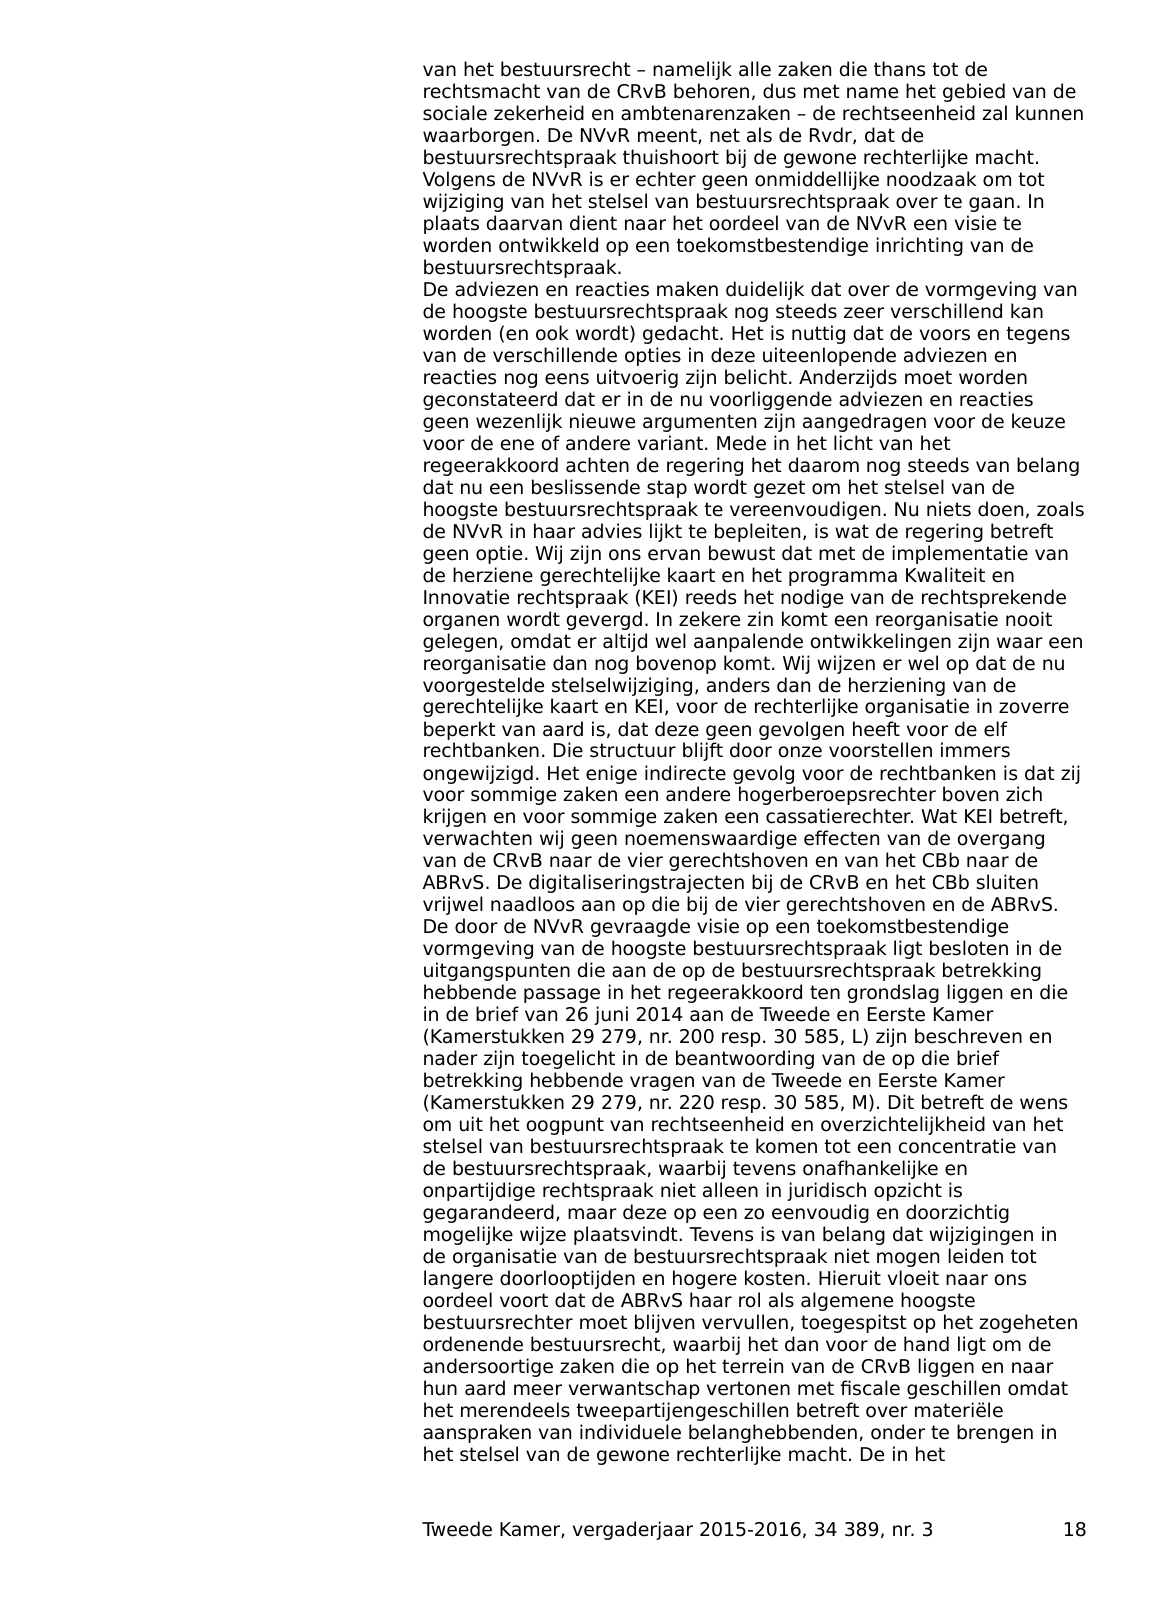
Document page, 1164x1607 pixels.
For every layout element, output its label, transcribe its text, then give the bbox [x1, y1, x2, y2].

text van het bestuursrecht – namelijk alle zaken die thans tot de rechtsmacht van de CRvB behoren, dus met name het gebied van de sociale zekerheid en ambtenarenzaken – de rechtseenheid zal kunnen waarborgen. De NVvR meent, net als de Rvdr, dat de bestuursrechtspraak thuishoort bij de gewone rechterlijke macht. Volgens de NVvR is er echter geen onmiddellijke noodzaak om tot wijziging van het stelsel van bestuursrechtspraak over te gaan. In plaats daarvan dient naar het oordeel van de NVvR een visie te worden ontwikkeld op een toekomstbestendige inrichting van de bestuursrechtspraak. [422, 59, 1087, 279]
text De adviezen en reacties maken duidelijk dat over de vormgeving van de hoogste bestuursrechtspraak nog steeds zeer verschillend kan worden (en ook wordt) gedacht. Het is nuttig dat de voors en tegens van de verschillende opties in deze uiteenlopende adviezen en reacties nog eens uitvoerig zijn belicht. Anderzijds moet worden geconstateerd dat er in de nu voorliggende adviezen en reacties geen wezenlijk nieuwe argumenten zijn aangedragen voor de keuze voor de ene of andere variant. Mede in het licht van het regeerakkoord achten de regering het daarom nog steeds van belang dat nu een beslissende stap wordt gezet om het stelsel van de hoogste bestuursrechtspraak te vereenvoudigen. Nu niets doen, zoals de NVvR in haar advies lijkt te bepleiten, is wat de regering betreft geen optie. Wij zijn ons ervan bewust dat met de implementatie van de herziene gerechtelijke kaart en het programma Kwaliteit en Innovatie rechtspraak (KEI) reeds het nodige van de rechtsprekende organen wordt gevergd. In zekere zin komt een reorganisatie nooit gelegen, omdat er altijd wel aanpalende ontwikkelingen zijn waar een reorganisatie dan nog bovenop komt. Wij wijzen er wel op dat de nu voorgestelde stelselwijziging, anders dan de herziening van de gerechtelijke kaart en KEI, voor de rechterlijke organisatie in zoverre beperkt van aard is, dat deze geen gevolgen heeft voor de elf rechtbanken. Die structuur blijft door onze voorstellen immers ongewijzigd. Het enige indirecte gevolg voor de rechtbanken is dat zij voor sommige zaken een andere hogerberoepsrechter boven zich krijgen en voor sommige zaken een cassatierechter. Wat KEI betreft, verwachten wij geen noemenswaardige effecten van de overgang van de CRvB naar de vier gerechtshoven en van het CBb naar de ABRvS. De digitaliseringstrajecten bij de CRvB en het CBb sluiten vrijwel naadloos aan op die bij de vier gerechtshoven en de ABRvS. De door de NVvR gevraagde visie op een toekomstbestendige vormgeving van de hoogste bestuursrechtspraak ligt besloten in de uitgangspunten die aan de op de bestuursrechtspraak betrekking hebbende passage in het regeerakkoord ten grondslag liggen en die in de brief van 26 juni 2014 aan de Tweede en Eerste Kamer (Kamerstukken 29 279, nr. 200 resp. 30 585, L) zijn beschreven en nader zijn toegelicht in de beantwoording van de op die brief betrekking hebbende vragen van de Tweede en Eerste Kamer (Kamerstukken 29 279, nr. 220 resp. 30 585, M). Dit betreft de wens om uit het oogpunt van rechtseenheid en overzichtelijkheid van het stelsel van bestuursrechtspraak te komen tot een concentratie van de bestuursrechtspraak, waarbij tevens onafhankelijke en onpartijdige rechtspraak niet alleen in juridisch opzicht is gegarandeerd, maar deze op een zo eenvoudig en doorzichtig mogelijke wijze plaatsvindt. Tevens is van belang dat wijzigingen in de organisatie van de bestuursrechtspraak niet mogen leiden tot langere doorlooptijden en hogere kosten. Hieruit vloeit naar ons oordeel voort dat de ABRvS haar rol als algemene hoogste bestuursrechter moet blijven vervullen, toegespitst op het zogeheten ordenende bestuursrecht, waarbij het dan voor de hand ligt om de andersoortige zaken die op het terrein van de CRvB liggen en naar hun aard meer verwantschap vertonen met fiscale geschillen omdat het merendeels tweepartijengeschillen betreft over materiële aanspraken van individuele belanghebbenden, onder te brengen in het stelsel van de gewone rechterlijke macht. De in het [422, 279, 1087, 1466]
